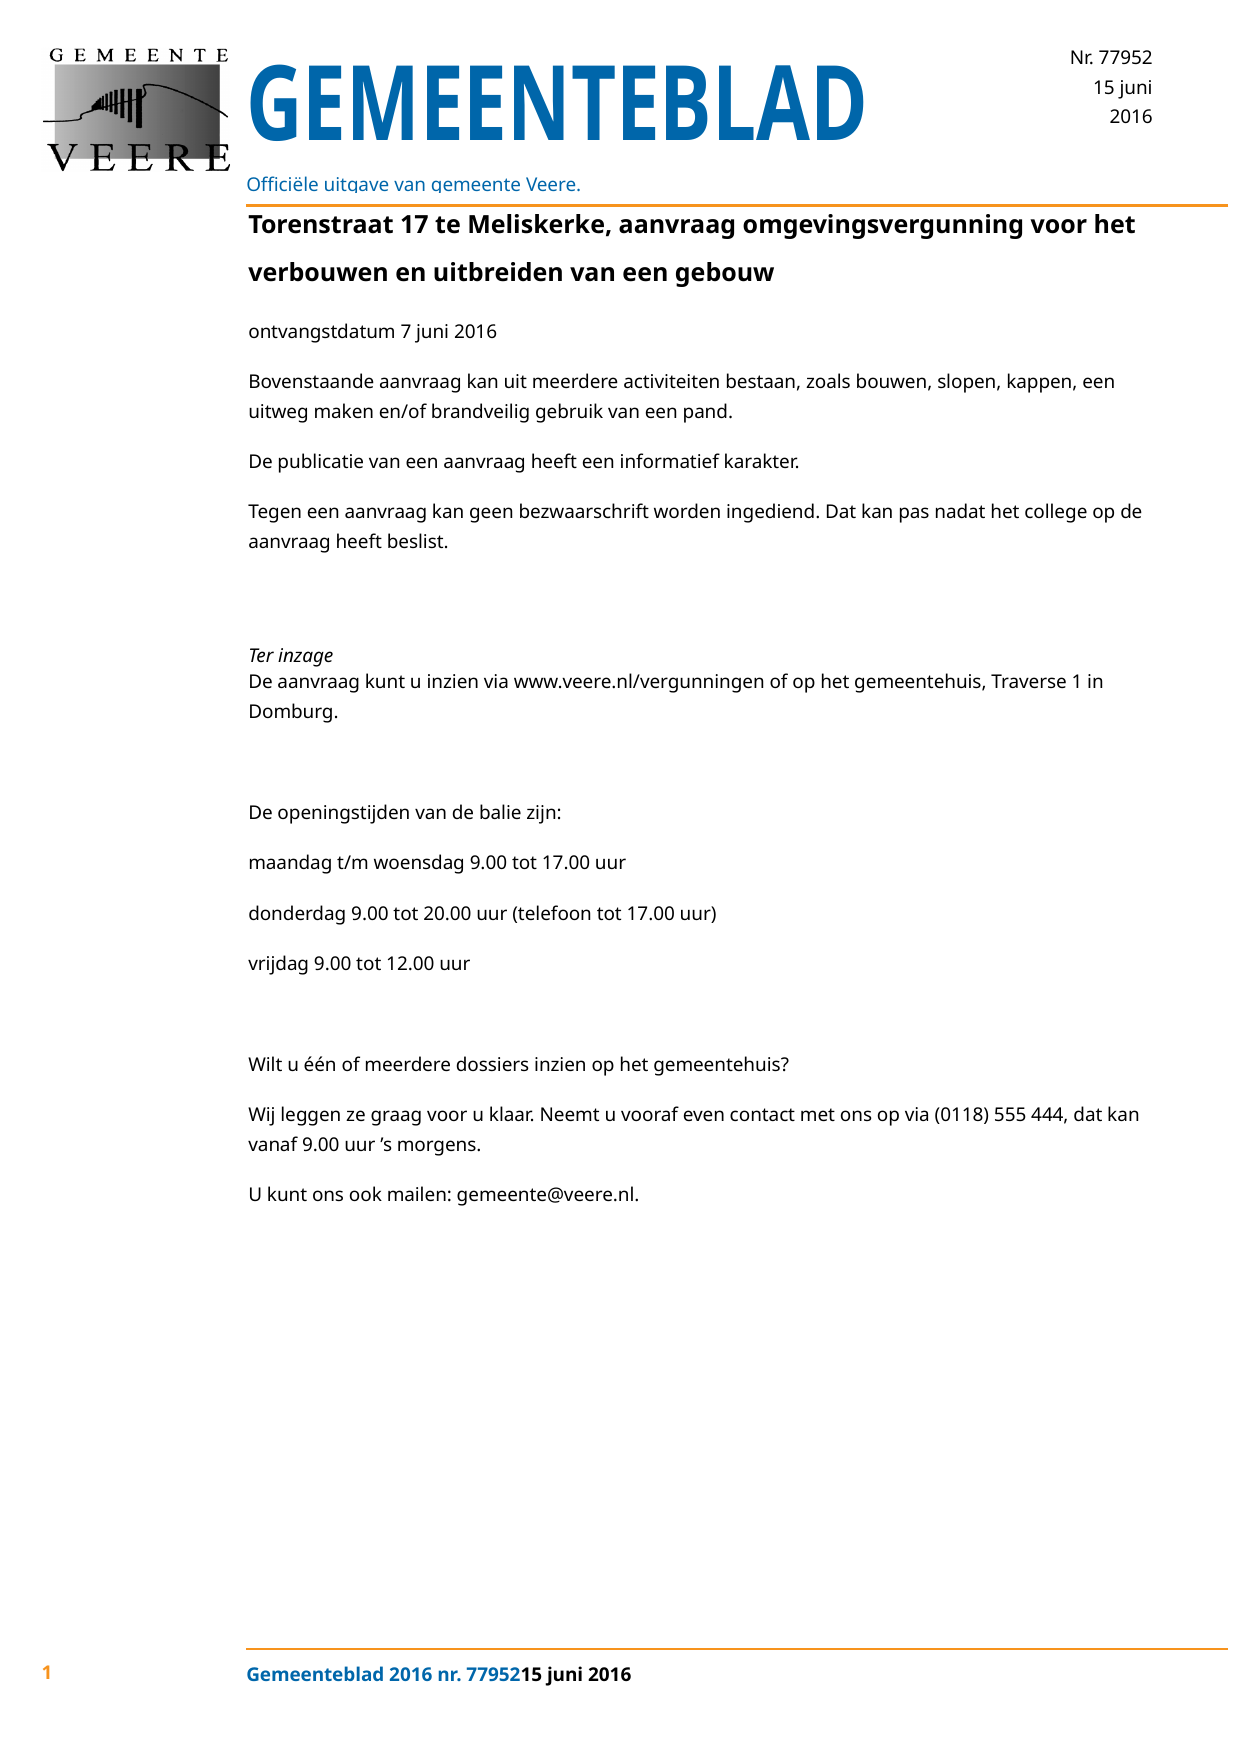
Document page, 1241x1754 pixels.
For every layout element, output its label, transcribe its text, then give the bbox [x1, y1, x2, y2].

picture [41, 47, 231, 172]
text Tegen een aanvraag kan geen bezwaarschrift worden ingediend. Dat kan pas nadat het college op de aanvraag heeft beslist. [248, 499, 1152, 554]
text maandag t/m woensdag 9.00 tot 17.00 uur [248, 849, 1152, 875]
text De openingstijden van de balie zijn: [248, 799, 1152, 824]
text Ter inzage [248, 643, 1152, 668]
text Wij leggen ze graag voor u klaar. Neemt u vooraf even contact met ons op via (0118) 555 444, dat kan vanaf 9.00 uur ’s morgens. [248, 1101, 1152, 1157]
text Torenstraat 17 te Meliskerke, aanvraag omgevingsvergunning voor het verbouwen en uitbreiden van een gebouw [248, 207, 1152, 288]
text U kunt ons ook mailen: gemeente@veere.nl. [248, 1181, 1152, 1207]
text Wilt u één of meerdere dossiers inzien op het gemeentehuis? [248, 1051, 1152, 1077]
text vrijdag 9.00 tot 12.00 uur [248, 950, 1152, 976]
text De aanvraag kunt u inzien via www.veere.nl/vergunningen of op het gemeentehuis, Traverse 1 in Domburg. [248, 668, 1152, 724]
text De publicatie van een aanvraag heeft een informatief karakter. [248, 448, 1152, 474]
text ontvangstdatum 7 juni 2016 [248, 318, 1152, 344]
text donderdag 9.00 tot 20.00 uur (telefoon tot 17.00 uur) [248, 900, 1152, 925]
text Bovenstaande aanvraag kan uit meerdere activiteiten bestaan, zoals bouwen, slopen, kappen, een uitweg maken en/of brandveilig gebruik van een pand. [248, 368, 1152, 424]
